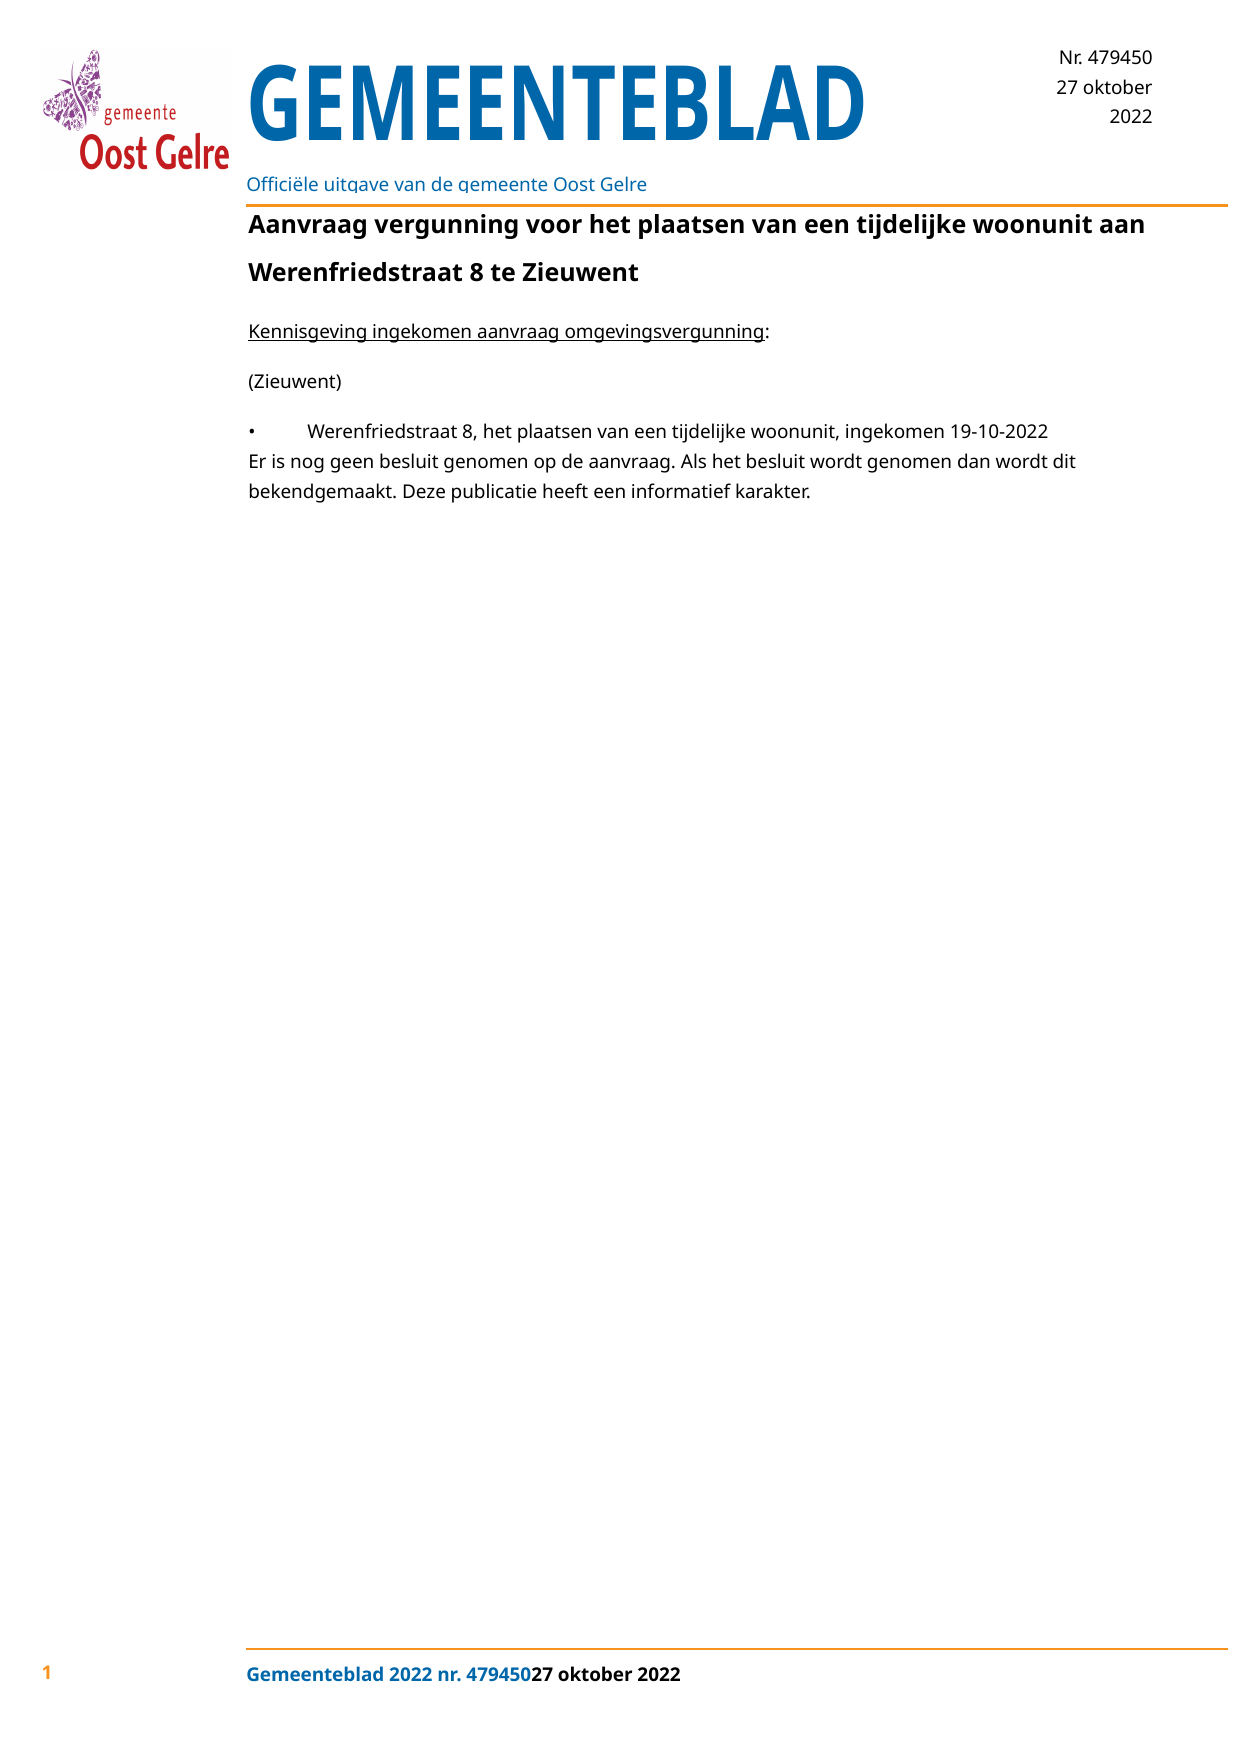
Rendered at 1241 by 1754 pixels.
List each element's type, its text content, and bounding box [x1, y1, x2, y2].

picture [41, 47, 231, 172]
list Werenfriedstraat 8, het plaatsen van een tijdelijke woonunit, ingekomen 19-10-2022 [248, 419, 1152, 444]
text Aanvraag vergunning voor het plaatsen van een tijdelijke woonunit aan Werenfriedstraat 8 te Zieuwent [248, 207, 1152, 288]
text (Zieuwent) [248, 368, 1152, 394]
text Kennisgeving ingekomen aanvraag omgevingsvergunning: [248, 318, 1152, 344]
text Er is nog geen besluit genomen op de aanvraag. Als het besluit wordt genomen dan wordt dit bekendgemaakt. Deze publicatie heeft een informatief karakter. [248, 448, 1152, 504]
